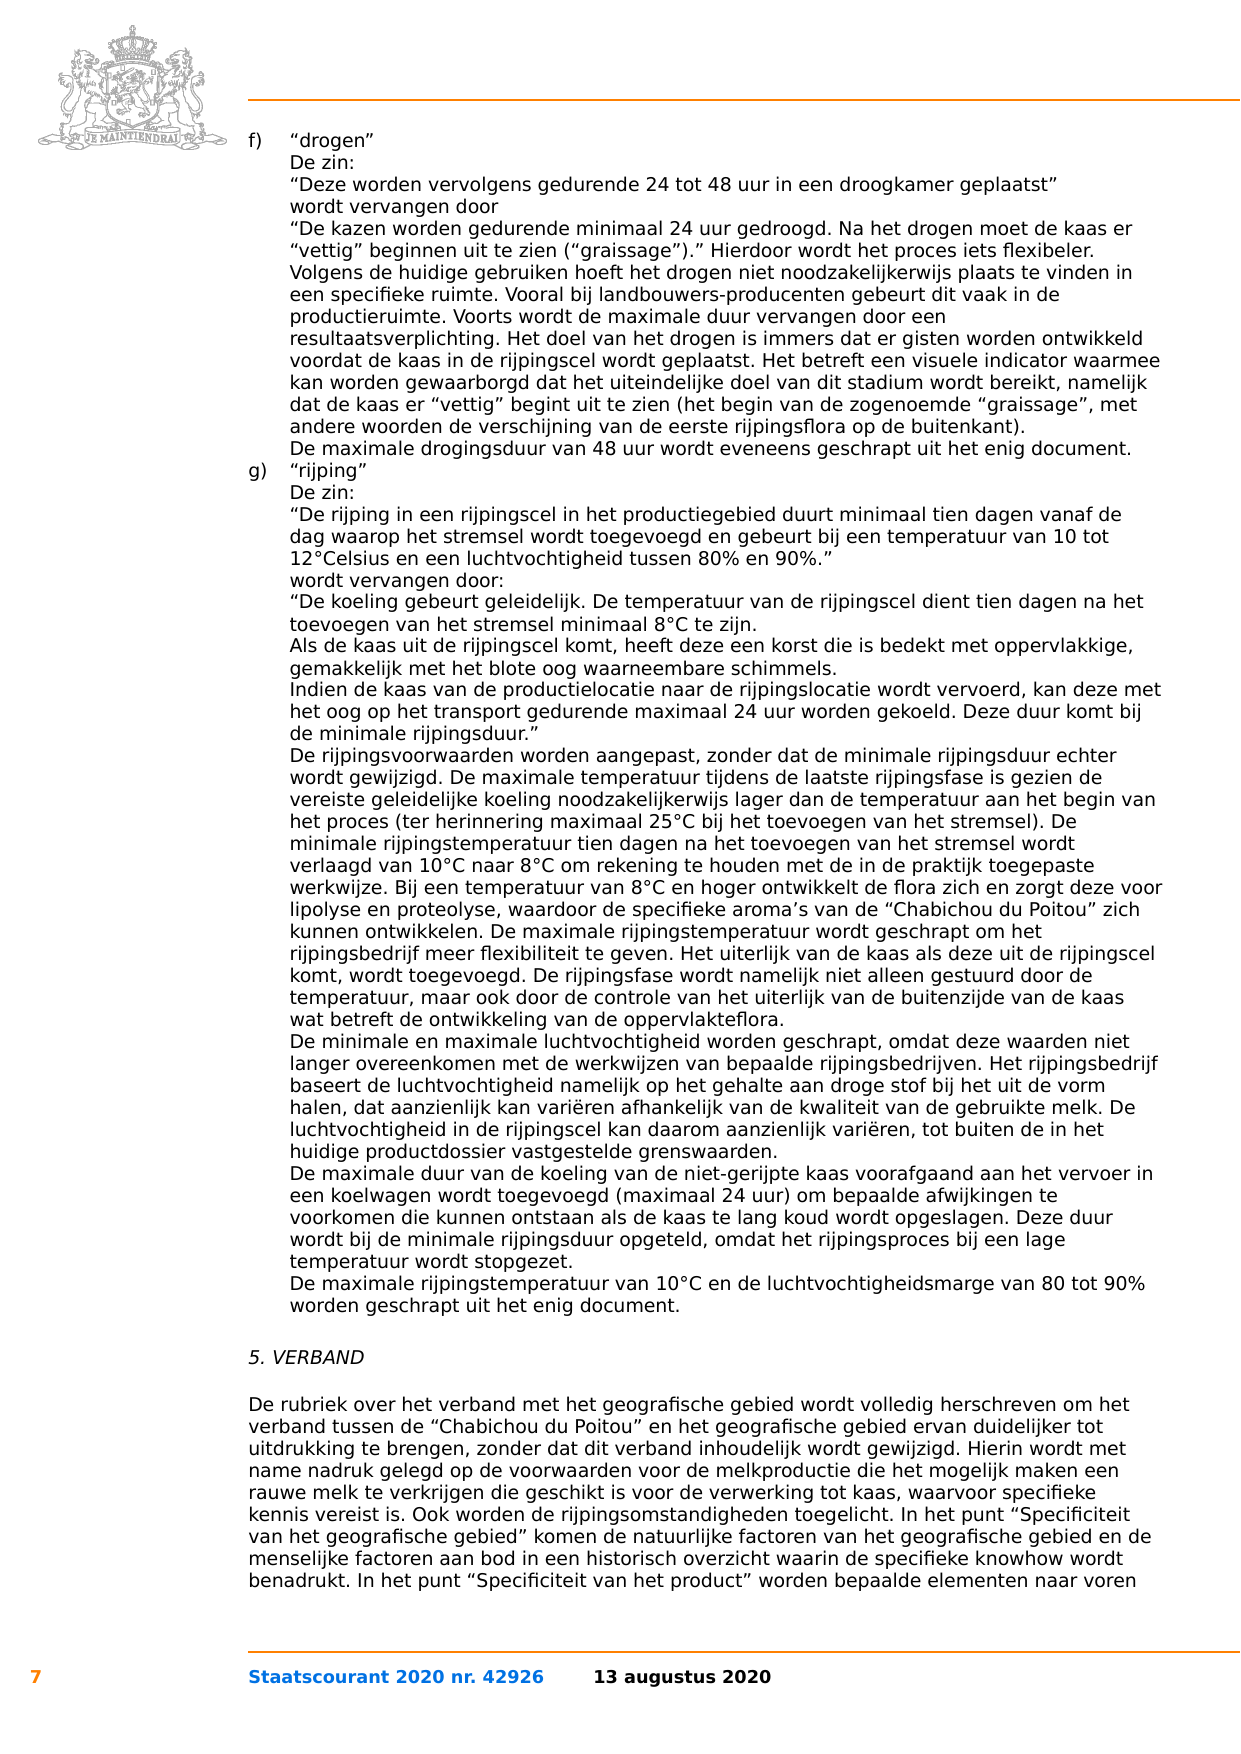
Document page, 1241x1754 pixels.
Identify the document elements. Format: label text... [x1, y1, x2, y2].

text De maximale drogingsduur van 48 uur wordt eveneens geschrapt uit het enig document. [289, 438, 1163, 459]
text “Deze worden vervolgens gedurende 24 tot 48 uur in een droogkamer geplaatst” [289, 174, 1163, 196]
text Als de kaas uit de rijpingscel komt, heeft deze een korst die is bedekt met oppervlakkige, gemakkelijk met het blote oog waarneembare schimmels. [289, 635, 1163, 679]
text “De koeling gebeurt geleidelijk. De temperatuur van de rijpingscel dient tien dagen na het toevoegen van het stremsel minimaal 8°C te zijn. [289, 591, 1163, 635]
picture [38, 25, 227, 150]
text De maximale rijpingstemperatuur van 10°C en de luchtvochtigheidsmarge van 80 tot 90% worden geschrapt uit het enig document. [289, 1273, 1163, 1317]
text wordt vervangen door [289, 196, 1163, 218]
text De rijpingsvoorwaarden worden aangepast, zonder dat de minimale rijpingsduur echter wordt gewijzigd. De maximale temperatuur tijdens de laatste rijpingsfase is gezien de vereiste geleidelijke koeling noodzakelijkerwijs lager dan de temperatuur aan het begin van het proces (ter herinnering maximaal 25°C bij het toevoegen van het stremsel). De minimale rijpingstemperatuur tien dagen na het toevoegen van het stremsel wordt verlaagd van 10°C naar 8°C om rekening te houden met de in de praktijk toegepaste werkwijze. Bij een temperatuur van 8°C en hoger ontwikkelt de flora zich en zorgt deze voor lipolyse en proteolyse, waardoor de specifieke aroma’s van de “Chabichou du Poitou” zich kunnen ontwikkelen. De maximale rijpingstemperatuur wordt geschrapt om het rijpingsbedrijf meer flexibiliteit te geven. Het uiterlijk van de kaas als deze uit de rijpingscel komt, wordt toegevoegd. De rijpingsfase wordt namelijk niet alleen gestuurd door de temperatuur, maar ook door de controle van het uiterlijk van de buitenzijde van de kaas wat betreft de ontwikkeling van de oppervlakteflora. [289, 745, 1163, 1031]
text De minimale en maximale luchtvochtigheid worden geschrapt, omdat deze waarden niet langer overeenkomen met de werkwijzen van bepaalde rijpingsbedrijven. Het rijpingsbedrijf baseert de luchtvochtigheid namelijk op het gehalte aan droge stof bij het uit de vorm halen, dat aanzienlijk kan variëren afhankelijk van de kwaliteit van de gebruikte melk. De luchtvochtigheid in de rijpingscel kan daarom aanzienlijk variëren, tot buiten de in het huidige productdossier vastgestelde grenswaarden. [289, 1031, 1163, 1163]
text De zin: [289, 482, 1163, 503]
text Indien de kaas van de productielocatie naar de rijpingslocatie wordt vervoerd, kan deze met het oog op het transport gedurende maximaal 24 uur worden gekoeld. Deze duur komt bij de minimale rijpingsduur.” [289, 679, 1163, 745]
text “De rijping in een rijpingscel in het productiegebied duurt minimaal tien dagen vanaf de dag waarop het stremsel wordt toegevoegd en gebeurt bij een temperatuur van 10 tot 12°Celsius en een luchtvochtigheid tussen 80% en 90%.” [289, 503, 1163, 569]
text wordt vervangen door: [289, 569, 1163, 591]
text De zin: [289, 152, 1163, 174]
text g) “rijping” [248, 459, 1163, 482]
text De rubriek over het verband met het geografische gebied wordt volledig herschreven om het verband tussen de “Chabichou du Poitou” en het geografische gebied ervan duidelijker tot uitdrukking te brengen, zonder dat dit verband inhoudelijk wordt gewijzigd. Hierin wordt met name nadruk gelegd op de voorwaarden voor de melkproductie die het mogelijk maken een rauwe melk te verkrijgen die geschikt is voor de verwerking tot kaas, waarvoor specifieke kennis vereist is. Ook worden de rijpingsomstandigheden toegelicht. In het punt “Specificiteit van het geografische gebied” komen de natuurlijke factoren van het geografische gebied en de menselijke factoren aan bod in een historisch overzicht waarin de specifieke knowhow wordt benadrukt. In het punt “Specificiteit van het product” worden bepaalde elementen naar voren [248, 1394, 1163, 1592]
text “De kazen worden gedurende minimaal 24 uur gedroogd. Na het drogen moet de kaas er “vettig” beginnen uit te zien (“graissage”).” Hierdoor wordt het proces iets flexibeler. Volgens de huidige gebruiken hoeft het drogen niet noodzakelijkerwijs plaats te vinden in een specifieke ruimte. Vooral bij landbouwers-producenten gebeurt dit vaak in de productieruimte. Voorts wordt de maximale duur vervangen door een resultaatsverplichting. Het doel van het drogen is immers dat er gisten worden ontwikkeld voordat de kaas in de rijpingscel wordt geplaatst. Het betreft een visuele indicator waarmee kan worden gewaarborgd dat het uiteindelijke doel van dit stadium wordt bereikt, namelijk dat de kaas er “vettig” begint uit te zien (het begin van de zogenoemde “graissage”, met andere woorden de verschijning van de eerste rijpingsflora op de buitenkant). [289, 218, 1163, 438]
text f) “drogen” [248, 130, 1163, 152]
text De maximale duur van de koeling van de niet-gerijpte kaas voorafgaand aan het vervoer in een koelwagen wordt toegevoegd (maximaal 24 uur) om bepaalde afwijkingen te voorkomen die kunnen ontstaan als de kaas te lang koud wordt opgeslagen. Deze duur wordt bij de minimale rijpingsduur opgeteld, omdat het rijpingsproces bij een lage temperatuur wordt stopgezet. [289, 1163, 1163, 1273]
subtitle 5. VERBAND [248, 1347, 1163, 1369]
